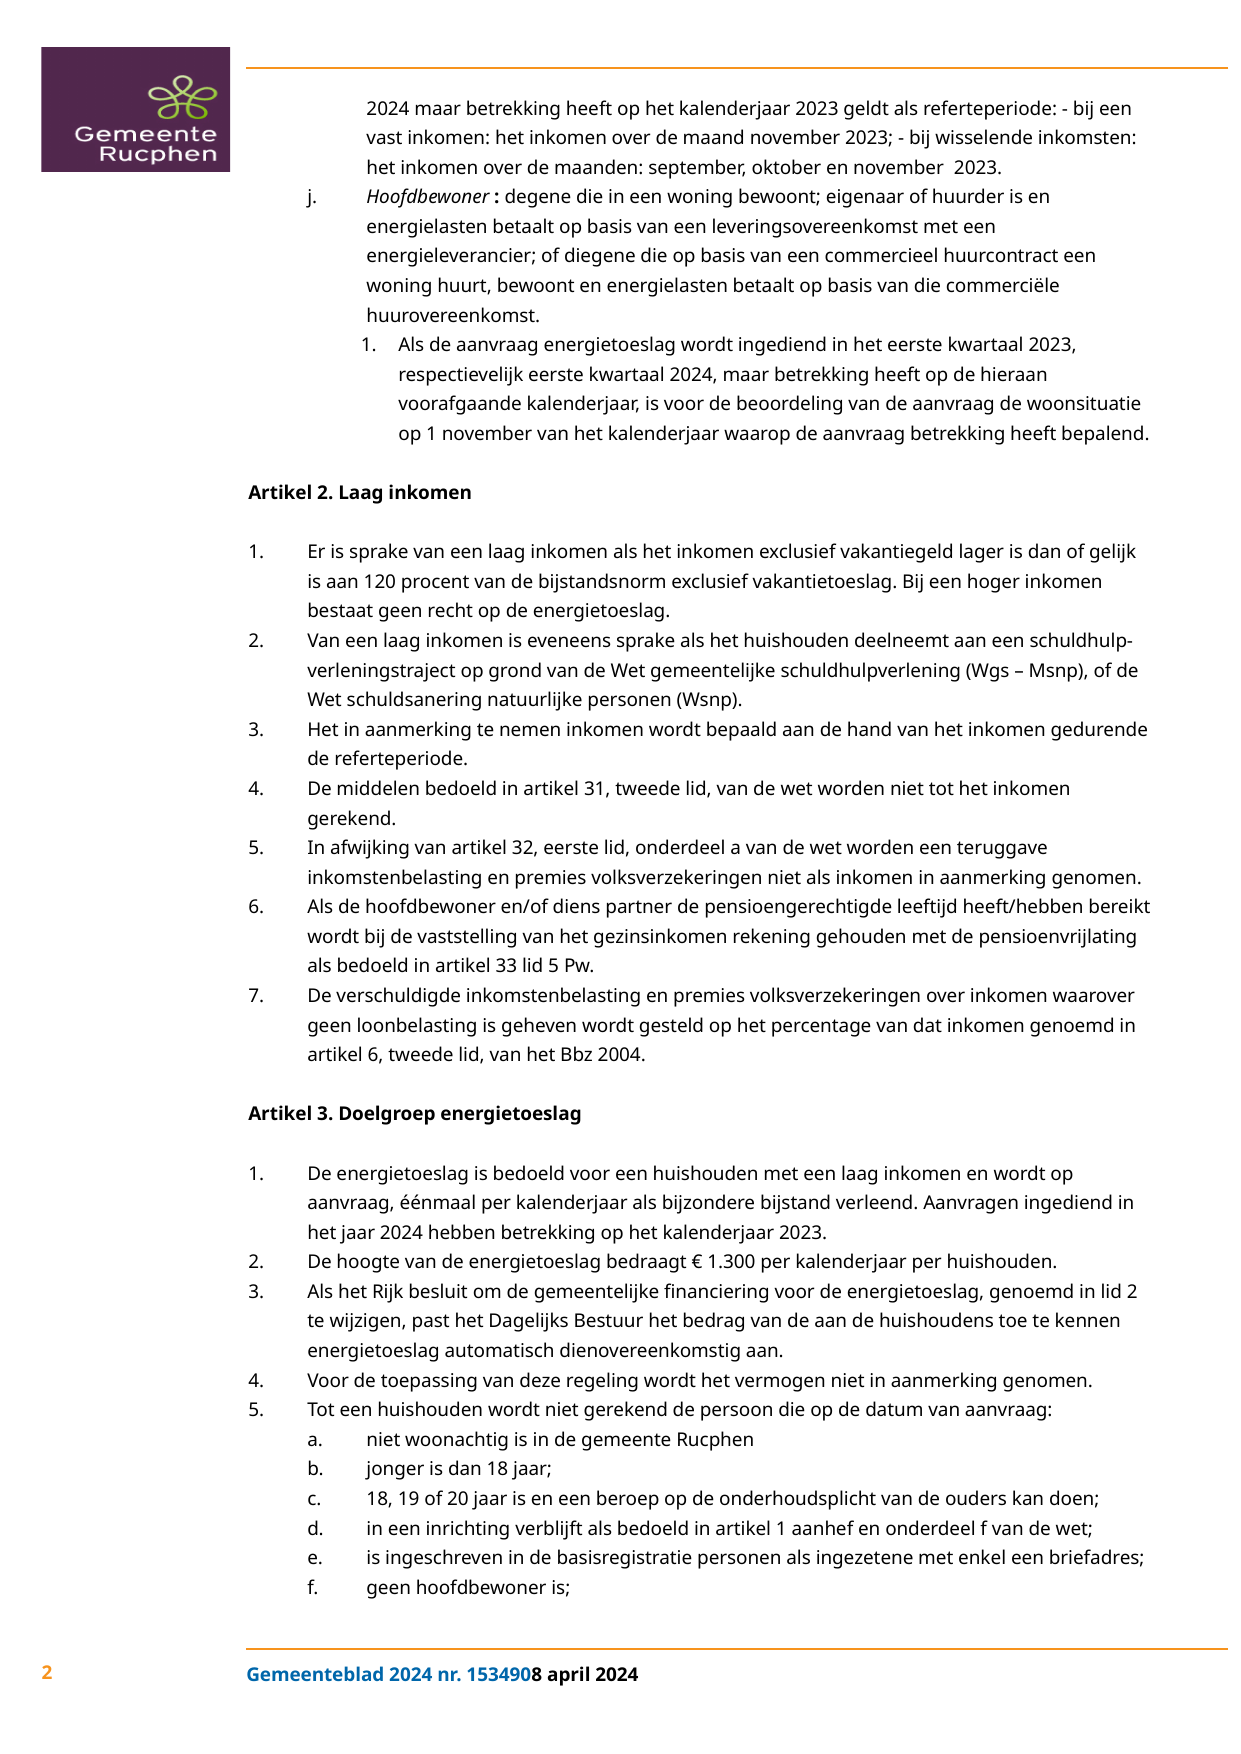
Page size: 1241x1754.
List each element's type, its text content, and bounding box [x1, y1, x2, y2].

list Het in aanmerking te nemen inkomen wordt bepaald aan de hand van het inkomen gedurende de referteperiode. [248, 716, 1152, 771]
list Als de hoofdbewoner en/of diens partner de pensioengerechtigde leeftijd heeft/hebben bereikt wordt bij de vaststelling van het gezinsinkomen rekening gehouden met de pensioenvrijlating als bedoeld in artikel 33 lid 5 Pw. [248, 893, 1152, 978]
list Tot een huishouden wordt niet gerekend de persoon die op de datum van aanvraag: [248, 1396, 1152, 1422]
list Als het Rijk besluit om de gemeentelijke financiering voor de energietoeslag, genoemd in lid 2 te wijzigen, past het Dagelijks Bestuur het bedrag van de aan de huishoudens toe te kennen energietoeslag automatisch dienovereenkomstig aan. [248, 1278, 1152, 1363]
text Artikel 3. Doelgroep energietoeslag [248, 1101, 1152, 1126]
list Er is sprake van een laag inkomen als het inkomen exclusief vakantiegeld lager is dan of gelijk is aan 120 procent van de bijstandsnorm exclusief vakantietoeslag. Bij een hoger inkomen bestaat geen recht op de energietoeslag. [248, 538, 1152, 623]
text Artikel 2. Laag inkomen [248, 479, 1152, 505]
list jonger is dan 18 jaar; [307, 1456, 1152, 1481]
list Als de aanvraag energietoeslag wordt ingediend in het eerste kwartaal 2023, respectievelijk eerste kwartaal 2024, maar betrekking heeft op de hieraan voorafgaande kalenderjaar, is voor de beoordeling van de aanvraag de woonsituatie op 1 november van het kalenderjaar waarop de aanvraag betrekking heeft bepalend. [361, 331, 1152, 446]
list in een inrichting verblijft als bedoeld in artikel 1 aanhef en onderdeel f van de wet; [307, 1515, 1152, 1541]
list 2024 maar betrekking heeft op het kalenderjaar 2023 geldt als referteperiode: - bij een vast inkomen: het inkomen over de maand november 2023; - bij wisselende inkomsten: het inkomen over de maanden: september, oktober en november 2023. [307, 95, 1152, 180]
list geen hoofdbewoner is; [307, 1574, 1152, 1600]
list De verschuldigde inkomstenbelasting en premies volksverzekeringen over inkomen waarover geen loonbelasting is geheven wordt gesteld op het percentage van dat inkomen genoemd in artikel 6, tweede lid, van het Bbz 2004. [248, 982, 1152, 1067]
picture [41, 47, 231, 172]
list niet woonachtig is in de gemeente Rucphen [307, 1426, 1152, 1452]
list Voor de toepassing van deze regeling wordt het vermogen niet in aanmerking genomen. [248, 1367, 1152, 1393]
list De energietoeslag is bedoeld voor een huishouden met een laag inkomen en wordt op aanvraag, éénmaal per kalenderjaar als bijzondere bijstand verleend. Aanvragen ingediend in het jaar 2024 hebben betrekking op het kalenderjaar 2023. [248, 1160, 1152, 1245]
list In afwijking van artikel 32, eerste lid, onderdeel a van de wet worden een teruggave inkomstenbelasting en premies volksverzekeringen niet als inkomen in aanmerking genomen. [248, 834, 1152, 890]
list De hoogte van de energietoeslag bedraagt € 1.300 per kalenderjaar per huishouden. [248, 1248, 1152, 1274]
list Hoofdbewoner : degene die in een woning bewoont; eigenaar of huurder is en energielasten betaalt op basis van een leveringsovereenkomst met een energieleverancier; of diegene die op basis van een commercieel huurcontract een woning huurt, bewoont en energielasten betaalt op basis van die commerciële huurovereenkomst. [307, 183, 1152, 328]
list is ingeschreven in de basisregistratie personen als ingezetene met enkel een briefadres; [307, 1544, 1152, 1570]
list Van een laag inkomen is eveneens sprake als het huishouden deelneemt aan een schuldhulp-verleningstraject op grond van de Wet gemeentelijke schuldhulpverlening (Wgs – Msnp), of de Wet schuldsanering natuurlijke personen (Wsnp). [248, 627, 1152, 712]
list De middelen bedoeld in artikel 31, tweede lid, van de wet worden niet tot het inkomen gerekend. [248, 775, 1152, 831]
list 18, 19 of 20 jaar is en een beroep op de onderhoudsplicht van de ouders kan doen; [307, 1485, 1152, 1511]
